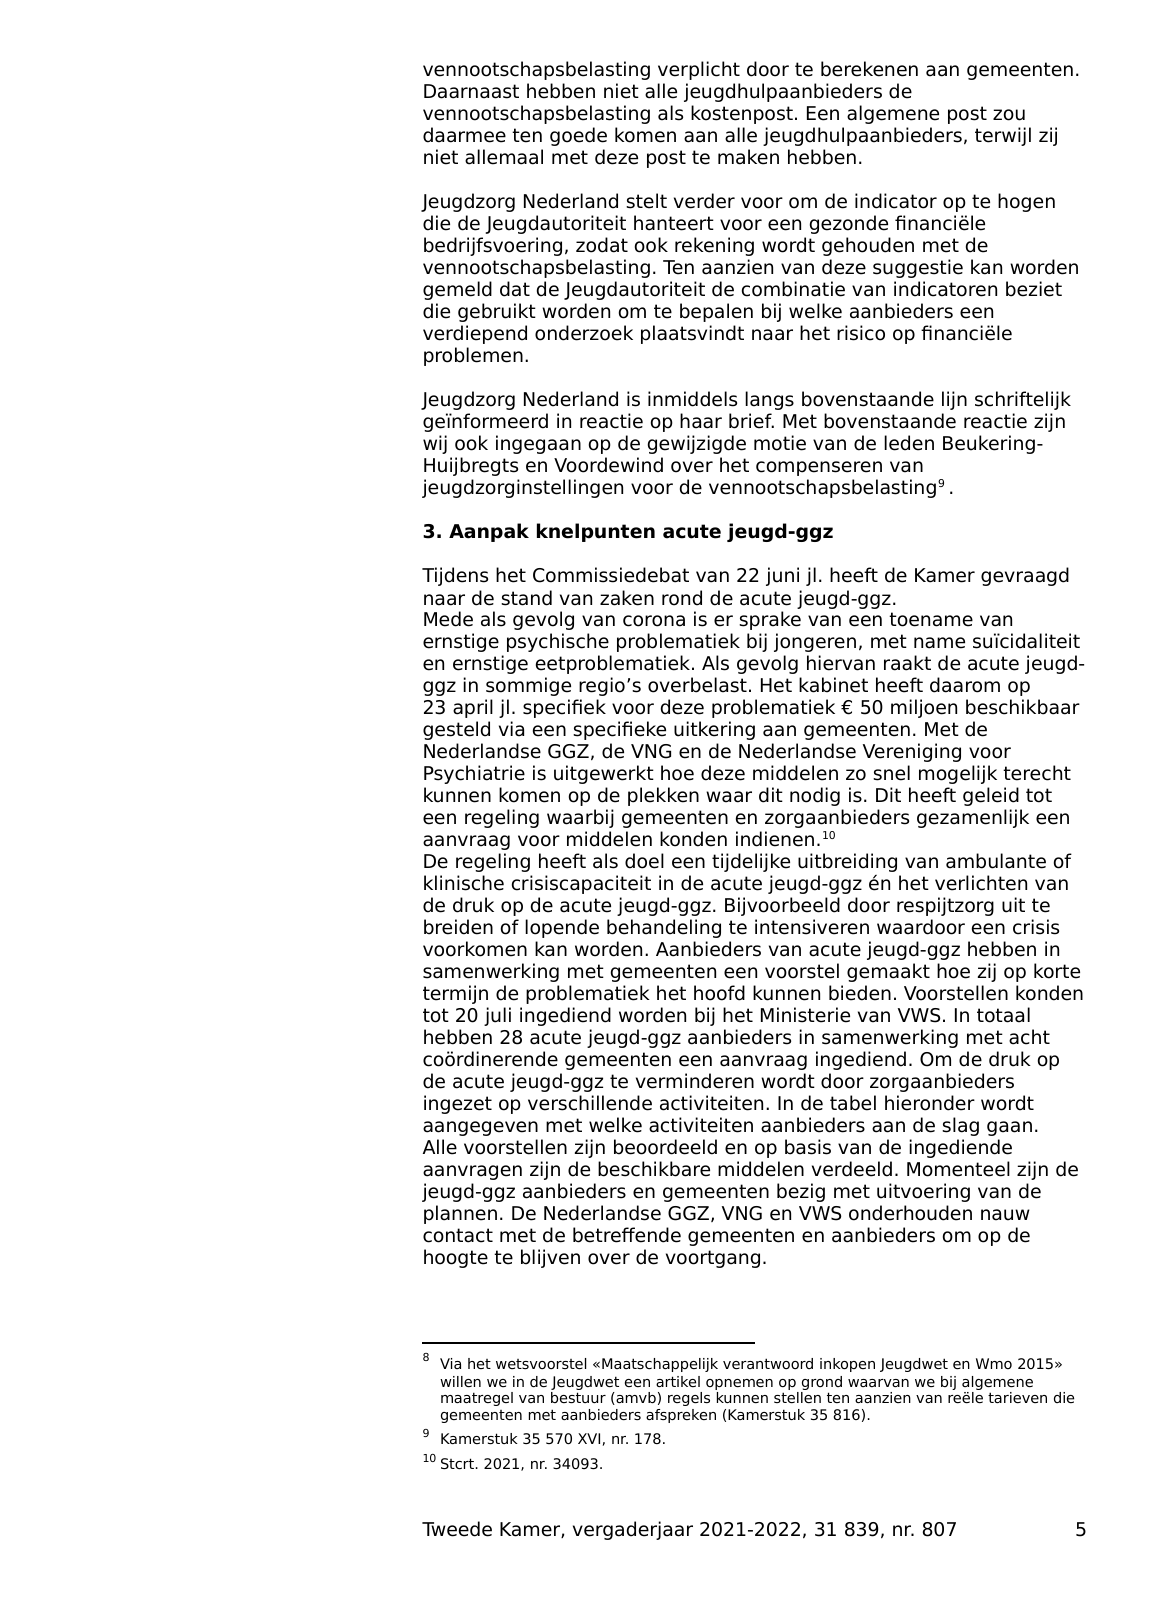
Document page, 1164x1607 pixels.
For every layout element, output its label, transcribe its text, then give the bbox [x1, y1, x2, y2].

text Alle voorstellen zijn beoordeeld en op basis van de ingediende aanvragen zijn de beschikbare middelen verdeeld. Momenteel zijn de jeugd-ggz aanbieders en gemeenten bezig met uitvoering van de plannen. De Nederlandse GGZ, VNG en VWS onderhouden nauw contact met de betreffende gemeenten en aanbieders om op de hoogte te blijven over de voortgang. [422, 1137, 1087, 1269]
text Kamerstuk 35 570 XVI, nr. 178. [422, 1427, 1087, 1449]
text Jeugdzorg Nederland stelt verder voor om de indicator op te hogen die de Jeugdautoriteit hanteert voor een gezonde financiële bedrijfsvoering, zodat ook rekening wordt gehouden met de vennootschapsbelasting. Ten aanzien van deze suggestie kan worden gemeld dat de Jeugdautoriteit de combinatie van indicatoren beziet die gebruikt worden om te bepalen bij welke aanbieders een verdiepend onderzoek plaatsvindt naar het risico op financiële problemen. [422, 191, 1087, 367]
subtitle 3. Aanpak knelpunten acute jeugd-ggz [422, 521, 1087, 543]
text Stcrt. 2021, nr. 34093. [422, 1452, 1087, 1474]
text Jeugdzorg Nederland is inmiddels langs bovenstaande lijn schriftelijk geïnformeerd in reactie op haar brief. Met bovenstaande reactie zijn wij ook ingegaan op de gewijzigde motie van de leden Beukering-Huijbregts en Voordewind over het compenseren van jeugdzorginstellingen voor de vennootschapsbelasting. [422, 389, 1087, 499]
text Tijdens het Commissiedebat van 22 juni jl. heeft de Kamer gevraagd naar de stand van zaken rond de acute jeugd-ggz. [422, 565, 1087, 609]
text vennootschapsbelasting verplicht door te berekenen aan gemeenten. Daarnaast hebben niet alle jeugdhulpaanbieders de vennootschapsbelasting als kostenpost. Een algemene post zou daarmee ten goede komen aan alle jeugdhulpaanbieders, terwijl zij niet allemaal met deze post te maken hebben. [422, 59, 1087, 169]
text De regeling heeft als doel een tijdelijke uitbreiding van ambulante of klinische crisiscapaciteit in de acute jeugd-ggz én het verlichten van de druk op de acute jeugd-ggz. Bijvoorbeeld door respijtzorg uit te breiden of lopende behandeling te intensiveren waardoor een crisis voorkomen kan worden. Aanbieders van acute jeugd-ggz hebben in samenwerking met gemeenten een voorstel gemaakt hoe zij op korte termijn de problematiek het hoofd kunnen bieden. Voorstellen konden tot 20 juli ingediend worden bij het Ministerie van VWS. In totaal hebben 28 acute jeugd-ggz aanbieders in samenwerking met acht coördinerende gemeenten een aanvraag ingediend. Om de druk op de acute jeugd-ggz te verminderen wordt door zorgaanbieders ingezet op verschillende activiteiten. In de tabel hieronder wordt aangegeven met welke activiteiten aanbieders aan de slag gaan. [422, 851, 1087, 1137]
text Mede als gevolg van corona is er sprake van een toename van ernstige psychische problematiek bij jongeren, met name suïcidaliteit en ernstige eetproblematiek. Als gevolg hiervan raakt de acute jeugd-ggz in sommige regio’s overbelast. Het kabinet heeft daarom op 23 april jl. specifiek voor deze problematiek € 50 miljoen beschikbaar gesteld via een specifieke uitkering aan gemeenten. Met de Nederlandse GGZ, de VNG en de Nederlandse Vereniging voor Psychiatrie is uitgewerkt hoe deze middelen zo snel mogelijk terecht kunnen komen op de plekken waar dit nodig is. Dit heeft geleid tot een regeling waarbij gemeenten en zorgaanbieders gezamenlijk een aanvraag voor middelen konden indienen. [422, 609, 1087, 851]
text Via het wetsvoorstel «Maatschappelijk verantwoord inkopen Jeugdwet en Wmo 2015» willen we in de Jeugdwet een artikel opnemen op grond waarvan we bij algemene maatregel van bestuur (amvb) regels kunnen stellen ten aanzien van reële tarieven die gemeenten met aanbieders afspreken (Kamerstuk 35 816). [422, 1352, 1087, 1424]
